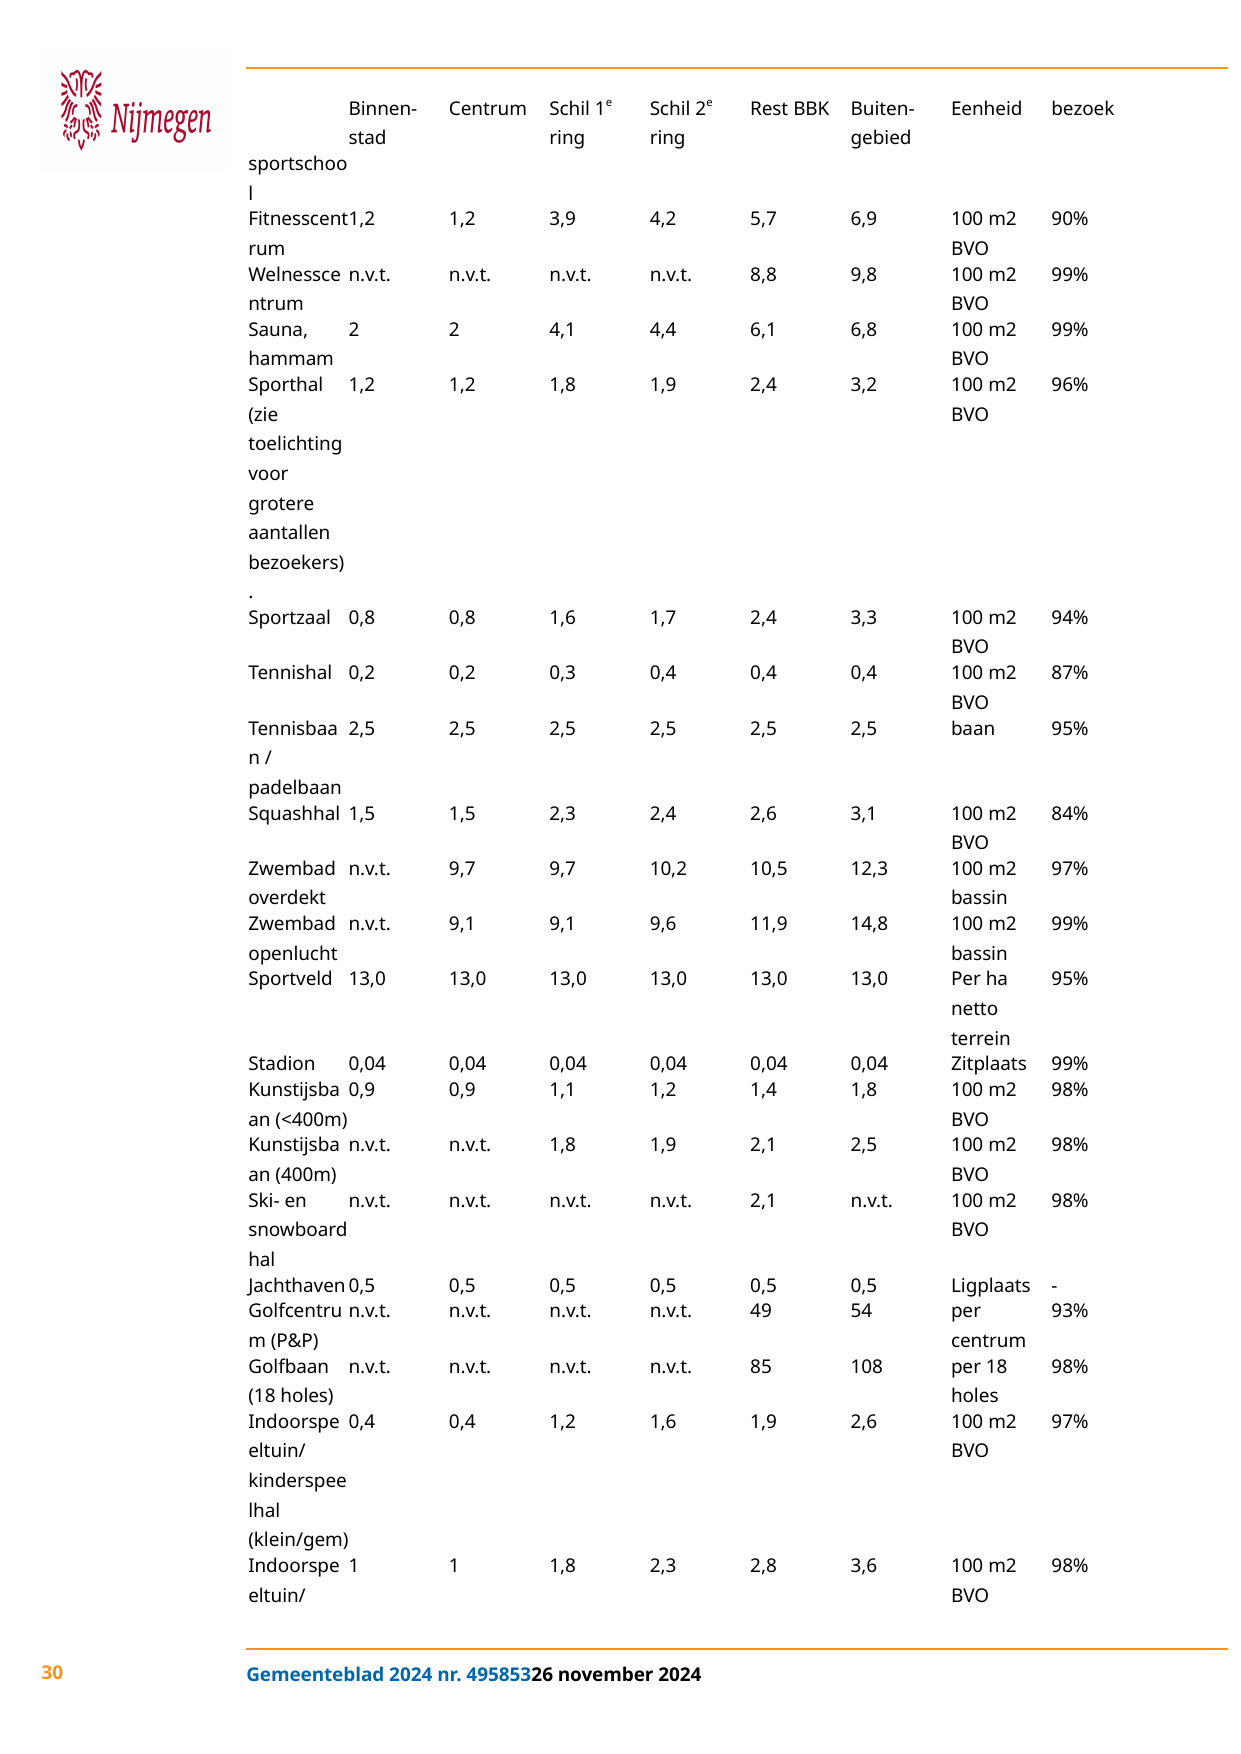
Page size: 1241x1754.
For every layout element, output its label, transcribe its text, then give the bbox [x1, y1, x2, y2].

table_cell 2,4 [750, 604, 850, 659]
table_cell 2,4 [750, 371, 850, 604]
table_cell [650, 150, 750, 205]
table_header [248, 95, 348, 150]
table_cell per centrum [951, 1298, 1051, 1353]
table_cell 13,0 [348, 966, 449, 1051]
table_cell 3,3 [850, 604, 951, 659]
table_cell baan [951, 715, 1051, 800]
table_cell n.v.t. [449, 1187, 549, 1272]
table_cell 100 m2 bassin [951, 910, 1051, 966]
table_cell Sporthal (zie toelichting voor grotere aantallen bezoekers). [248, 371, 348, 604]
table_cell 4,4 [650, 316, 750, 371]
table_cell 0,9 [348, 1076, 449, 1132]
table_cell 100 m2 BVO [951, 1132, 1051, 1187]
table_cell n.v.t. [549, 1353, 649, 1408]
table_header bezoek [1051, 95, 1152, 150]
table_cell 100 m2 BVO [951, 261, 1051, 316]
table_cell 0,04 [750, 1051, 850, 1076]
table_cell 1,8 [549, 1552, 649, 1607]
table_cell 87% [1051, 660, 1152, 715]
table_cell n.v.t. [650, 1298, 750, 1353]
table_cell n.v.t. [549, 1187, 649, 1272]
table_cell n.v.t. [348, 910, 449, 966]
table_cell 1,1 [549, 1076, 649, 1132]
table_cell n.v.t. [348, 855, 449, 910]
table_cell 1,8 [850, 1076, 951, 1132]
table_cell 1,5 [449, 800, 549, 855]
table_cell [1051, 150, 1152, 205]
table_cell n.v.t. [650, 1353, 750, 1408]
table_cell 2,1 [750, 1187, 850, 1272]
table_cell 1,7 [650, 604, 750, 659]
table_cell n.v.t. [348, 1132, 449, 1187]
table_cell Kunstijsbaan (<400m) [248, 1076, 348, 1132]
table_cell 6,1 [750, 316, 850, 371]
table_cell 1,6 [549, 604, 649, 659]
table_cell 3,2 [850, 371, 951, 604]
table_cell 99% [1051, 1051, 1152, 1076]
table_cell 2 [348, 316, 449, 371]
table_cell [850, 150, 951, 205]
table_cell [549, 150, 649, 205]
table_cell n.v.t. [449, 1353, 549, 1408]
table_cell 0,4 [449, 1408, 549, 1552]
table_cell 98% [1051, 1132, 1152, 1187]
table_cell 9,1 [449, 910, 549, 966]
table_cell 0,04 [549, 1051, 649, 1076]
table_cell 0,04 [650, 1051, 750, 1076]
table_cell 0,5 [850, 1272, 951, 1297]
table_cell 99% [1051, 261, 1152, 316]
table_cell n.v.t. [850, 1187, 951, 1272]
table_cell 85 [750, 1353, 850, 1408]
table_cell 3,6 [850, 1552, 951, 1607]
table_cell 0,2 [449, 660, 549, 715]
table_cell 0,04 [850, 1051, 951, 1076]
table_cell 0,8 [348, 604, 449, 659]
table_cell 3,9 [549, 205, 649, 261]
table_cell 0,3 [549, 660, 649, 715]
table_cell 0,5 [449, 1272, 549, 1297]
table_cell 5,7 [750, 205, 850, 261]
table_cell 1,5 [348, 800, 449, 855]
table_cell 98% [1051, 1076, 1152, 1132]
table_cell 98% [1051, 1552, 1152, 1607]
table_cell [449, 150, 549, 205]
table_cell 2,8 [750, 1552, 850, 1607]
table_cell 90% [1051, 205, 1152, 261]
table_cell 2,5 [650, 715, 750, 800]
table_cell n.v.t. [449, 1298, 549, 1353]
table_cell 13,0 [850, 966, 951, 1051]
table_cell 12,3 [850, 855, 951, 910]
table_cell 2,5 [850, 715, 951, 800]
table_cell [348, 150, 449, 205]
picture [41, 47, 231, 172]
table_cell 9,1 [549, 910, 649, 966]
table_cell n.v.t. [549, 1298, 649, 1353]
table_cell 49 [750, 1298, 850, 1353]
table_cell 13,0 [449, 966, 549, 1051]
table_cell 1 [348, 1552, 449, 1607]
table_header Schil 2e ring [650, 95, 750, 150]
table_cell 84% [1051, 800, 1152, 855]
table_cell Per ha netto terrein [951, 966, 1051, 1051]
table_cell per 18 holes [951, 1353, 1051, 1408]
table_cell Sauna, hammam [248, 316, 348, 371]
table_cell Golfcentrum (P&P) [248, 1298, 348, 1353]
table_cell 97% [1051, 855, 1152, 910]
table_cell 1,8 [549, 371, 649, 604]
table_cell 99% [1051, 910, 1152, 966]
table_cell 3,1 [850, 800, 951, 855]
table_cell 0,5 [549, 1272, 649, 1297]
table_cell 0,4 [348, 1408, 449, 1552]
table_cell 14,8 [850, 910, 951, 966]
table_cell 94% [1051, 604, 1152, 659]
table_cell 95% [1051, 966, 1152, 1051]
table_cell Zitplaats [951, 1051, 1051, 1076]
table_cell 9,6 [650, 910, 750, 966]
table_cell 1,2 [449, 205, 549, 261]
table_cell 1,9 [750, 1408, 850, 1552]
table_cell 100 m2 BVO [951, 1552, 1051, 1607]
table_cell n.v.t. [348, 1353, 449, 1408]
table_cell 0,4 [750, 660, 850, 715]
table_cell 100 m2 BVO [951, 371, 1051, 604]
table_cell Golfbaan (18 holes) [248, 1353, 348, 1408]
table_cell 13,0 [750, 966, 850, 1051]
table_cell 100 m2 BVO [951, 604, 1051, 659]
table_cell 2,5 [449, 715, 549, 800]
table_cell 10,5 [750, 855, 850, 910]
table_cell 0,9 [449, 1076, 549, 1132]
table_cell - [1051, 1272, 1152, 1297]
table_cell 0,8 [449, 604, 549, 659]
table_cell 2,1 [750, 1132, 850, 1187]
table_cell n.v.t. [449, 261, 549, 316]
table_cell 100 m2 BVO [951, 1408, 1051, 1552]
table_cell Tennishal [248, 660, 348, 715]
table_cell 9,7 [449, 855, 549, 910]
table_cell 2,5 [549, 715, 649, 800]
table_cell Welnesscentrum [248, 261, 348, 316]
table_cell 97% [1051, 1408, 1152, 1552]
table_cell 0,04 [348, 1051, 449, 1076]
table_cell n.v.t. [348, 1187, 449, 1272]
table_cell 100 m2 BVO [951, 316, 1051, 371]
table_cell Zwembad openlucht [248, 910, 348, 966]
table_cell 1 [449, 1552, 549, 1607]
table_cell 13,0 [650, 966, 750, 1051]
table_cell Kunstijsbaan (400m) [248, 1132, 348, 1187]
table_cell 0,2 [348, 660, 449, 715]
table_cell 1,2 [549, 1408, 649, 1552]
table_cell 100 m2 BVO [951, 800, 1051, 855]
table_cell 0,4 [850, 660, 951, 715]
table_cell 54 [850, 1298, 951, 1353]
table_cell 1,2 [650, 1076, 750, 1132]
table_cell 9,8 [850, 261, 951, 316]
table_cell 0,5 [750, 1272, 850, 1297]
table_cell 1,4 [750, 1076, 850, 1132]
table_cell 0,4 [650, 660, 750, 715]
table_cell 4,1 [549, 316, 649, 371]
table_cell 100 m2 BVO [951, 660, 1051, 715]
table_cell n.v.t. [348, 1298, 449, 1353]
table_cell 10,2 [650, 855, 750, 910]
table_cell 1,2 [348, 205, 449, 261]
table_cell Tennisbaan / padelbaan [248, 715, 348, 800]
table_cell Indoorspeeltuin/kinderspeelhal (klein/gem) [248, 1408, 348, 1552]
table_cell Ligplaats [951, 1272, 1051, 1297]
table_header Binnen-stad [348, 95, 449, 150]
table_cell 1,9 [650, 1132, 750, 1187]
table_cell n.v.t. [348, 261, 449, 316]
table_cell Indoorspeeltuin/ [248, 1552, 348, 1607]
table_cell 1,2 [449, 371, 549, 604]
table_cell 2,3 [650, 1552, 750, 1607]
table_cell 95% [1051, 715, 1152, 800]
table_cell 96% [1051, 371, 1152, 604]
table_cell 99% [1051, 316, 1152, 371]
table_cell n.v.t. [449, 1132, 549, 1187]
table_cell Sportzaal [248, 604, 348, 659]
table_cell 2,6 [750, 800, 850, 855]
table_cell n.v.t. [549, 261, 649, 316]
table_cell 2,4 [650, 800, 750, 855]
table_cell 13,0 [549, 966, 649, 1051]
table_cell Ski- en snowboardhal [248, 1187, 348, 1272]
table_header Buiten-gebied [850, 95, 951, 150]
table_cell 1,9 [650, 371, 750, 604]
table_cell Stadion [248, 1051, 348, 1076]
table_header Eenheid [951, 95, 1051, 150]
table_cell 2,5 [850, 1132, 951, 1187]
table_cell 0,5 [348, 1272, 449, 1297]
table_cell 100 m2 BVO [951, 205, 1051, 261]
table_cell Jachthaven [248, 1272, 348, 1297]
table_cell 2 [449, 316, 549, 371]
table_cell 98% [1051, 1187, 1152, 1272]
table_cell 108 [850, 1353, 951, 1408]
table_cell 6,9 [850, 205, 951, 261]
table_cell 9,7 [549, 855, 649, 910]
table_cell 0,04 [449, 1051, 549, 1076]
table_header Schil 1e ring [549, 95, 649, 150]
table_header Rest BBK [750, 95, 850, 150]
table_cell [750, 150, 850, 205]
table_cell 1,2 [348, 371, 449, 604]
table_cell 1,8 [549, 1132, 649, 1187]
table_cell 2,5 [348, 715, 449, 800]
table_cell 100 m2 BVO [951, 1076, 1051, 1132]
table_cell 0,5 [650, 1272, 750, 1297]
table_cell n.v.t. [650, 261, 750, 316]
table_cell 6,8 [850, 316, 951, 371]
table_cell 100 m2 bassin [951, 855, 1051, 910]
table_cell 98% [1051, 1353, 1152, 1408]
table_cell 11,9 [750, 910, 850, 966]
table_cell 2,5 [750, 715, 850, 800]
table_cell Zwembad overdekt [248, 855, 348, 910]
table_cell 8,8 [750, 261, 850, 316]
table_cell n.v.t. [650, 1187, 750, 1272]
table_cell 2,3 [549, 800, 649, 855]
table_header Centrum [449, 95, 549, 150]
table_cell Fitnesscentrum [248, 205, 348, 261]
table_cell Sportveld [248, 966, 348, 1051]
table_cell 2,6 [850, 1408, 951, 1552]
table_cell 1,6 [650, 1408, 750, 1552]
table_cell sportschool [248, 150, 348, 205]
table_cell 100 m2 BVO [951, 1187, 1051, 1272]
table_cell 4,2 [650, 205, 750, 261]
table_cell 93% [1051, 1298, 1152, 1353]
table_cell [951, 150, 1051, 205]
table_cell Squashhal [248, 800, 348, 855]
